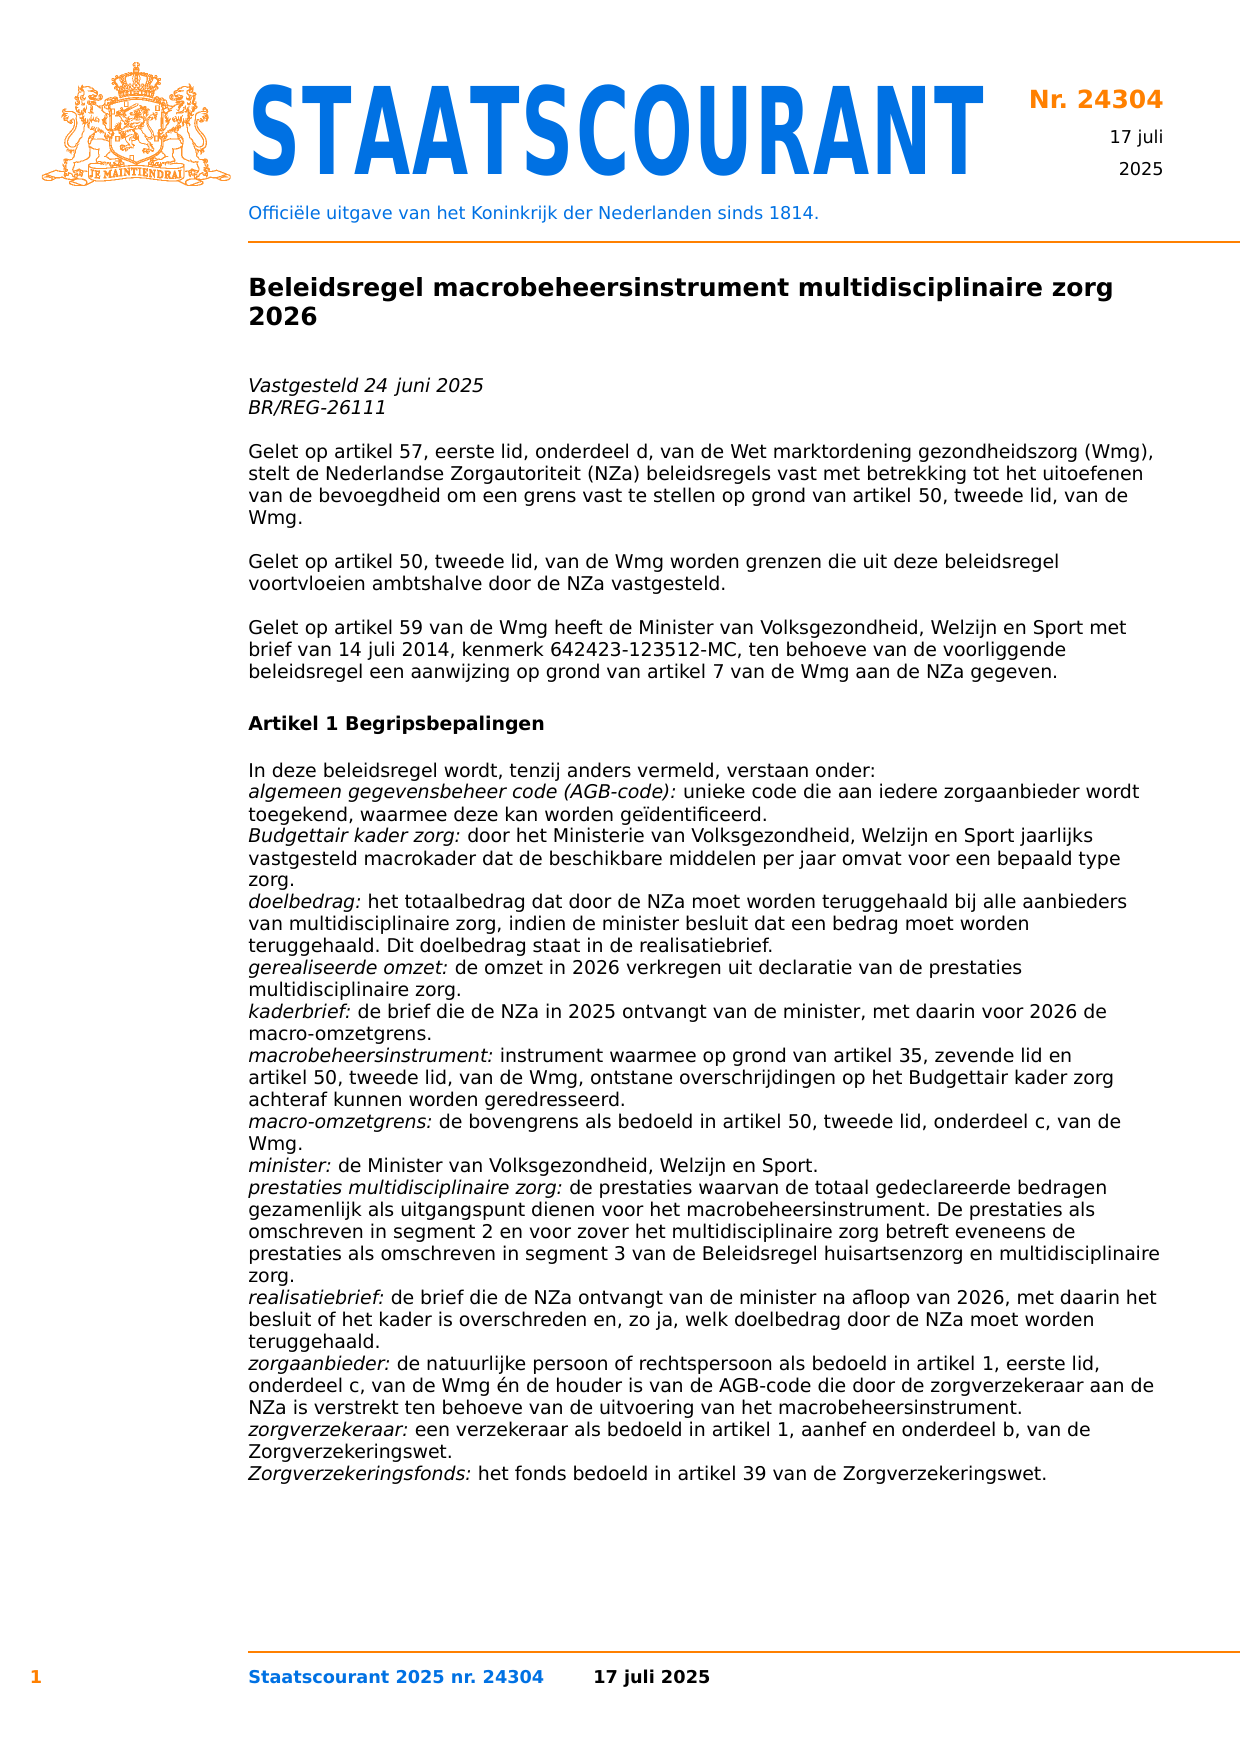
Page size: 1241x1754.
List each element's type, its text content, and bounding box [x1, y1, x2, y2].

table_header STAATSCOURANT [248, 62, 998, 203]
text Gelet op artikel 57, eerste lid, onderdeel d, van de Wet marktordening gezondheidszorg (Wmg), stelt de Nederlandse Zorgautoriteit (NZa) beleidsregels vast met betrekking tot het uitoefenen van de bevoegdheid om een grens vast te stellen op grond van artikel 50, tweede lid, van de Wmg. [248, 441, 1163, 529]
text zorgverzekeraar: een verzekeraar als bedoeld in artikel 1, aanhef en onderdeel b, van de Zorgverzekeringswet. [248, 1419, 1163, 1463]
text In deze beleidsregel wordt, tenzij anders vermeld, verstaan onder: [248, 759, 1163, 781]
text macrobeheersinstrument: instrument waarmee op grond van artikel 35, zevende lid en artikel 50, tweede lid, van de Wmg, ontstane overschrijdingen op het Budgettair kader zorg achteraf kunnen worden geredresseerd. [248, 1045, 1163, 1111]
text Budgettair kader zorg: door het Ministerie van Volksgezondheid, Welzijn en Sport jaarlijks vastgesteld macrokader dat de beschikbare middelen per jaar omvat voor een bepaald type zorg. [248, 825, 1163, 891]
text BR/REG-26111 [248, 397, 1163, 419]
text prestaties multidisciplinaire zorg: de prestaties waarvan de totaal gedeclareerde bedragen gezamenlijk als uitgangspunt dienen voor het macrobeheersinstrument. De prestaties als omschreven in segment 2 en voor zover het multidisciplinaire zorg betreft eveneens de prestaties als omschreven in segment 3 van de Beleidsregel huisartsenzorg en multidisciplinaire zorg. [248, 1177, 1163, 1287]
subtitle Artikel 1 Begripsbepalingen [248, 712, 1163, 734]
text algemeen gegevensbeheer code (AGB-code): unieke code die aan iedere zorgaanbieder wordt toegekend, waarmee deze kan worden geïdentificeerd. [248, 781, 1163, 825]
text doelbedrag: het totaalbedrag dat door de NZa moet worden teruggehaald bij alle aanbieders van multidisciplinaire zorg, indien de minister besluit dat een bedrag moet worden teruggehaald. Dit doelbedrag staat in de realisatiebrief. [248, 891, 1163, 957]
text zorgaanbieder: de natuurlijke persoon of rechtspersoon als bedoeld in artikel 1, eerste lid, onderdeel c, van de Wmg én de houder is van de AGB-code die door de zorgverzekeraar aan de NZa is verstrekt ten behoeve van de uitvoering van het macrobeheersinstrument. [248, 1353, 1163, 1419]
text kaderbrief: de brief die de NZa in 2025 ontvangt van de minister, met daarin voor 2026 de macro-omzetgrens. [248, 1001, 1163, 1045]
table_header Nr. 24304 [998, 62, 1240, 121]
text Gelet op artikel 59 van de Wmg heeft de Minister van Volksgezondheid, Welzijn en Sport met brief van 14 juli 2014, kenmerk 642423-123512-MC, ten behoeve van de voorliggende beleidsregel een aanwijzing op grond van artikel 7 van de Wmg aan de NZa gegeven. [248, 617, 1163, 682]
text macro-omzetgrens: de bovengrens als bedoeld in artikel 50, tweede lid, onderdeel c, van de Wmg. [248, 1111, 1163, 1155]
text Vastgesteld 24 juni 2025 [248, 375, 1163, 397]
table_cell 17 juli [998, 121, 1240, 153]
text gerealiseerde omzet: de omzet in 2026 verkregen uit declaratie van de prestaties multidisciplinaire zorg. [248, 957, 1163, 1001]
table_cell 2025 [998, 153, 1240, 203]
text Gelet op artikel 50, tweede lid, van de Wmg worden grenzen die uit deze beleidsregel voortvloeien ambtshalve door de NZa vastgesteld. [248, 551, 1163, 595]
table_cell Officiële uitgave van het Koninkrijk der Nederlanden sinds 1814. [248, 203, 1240, 241]
subtitle Beleidsregel macrobeheersinstrument multidisciplinaire zorg 2026 [248, 273, 1163, 331]
picture [41, 62, 231, 186]
text Zorgverzekeringsfonds: het fonds bedoeld in artikel 39 van de Zorgverzekeringswet. [248, 1463, 1163, 1485]
text realisatiebrief: de brief die de NZa ontvangt van de minister na afloop van 2026, met daarin het besluit of het kader is overschreden en, zo ja, welk doelbedrag door de NZa moet worden teruggehaald. [248, 1287, 1163, 1353]
text minister: de Minister van Volksgezondheid, Welzijn en Sport. [248, 1155, 1163, 1177]
table_header [25, 62, 248, 241]
